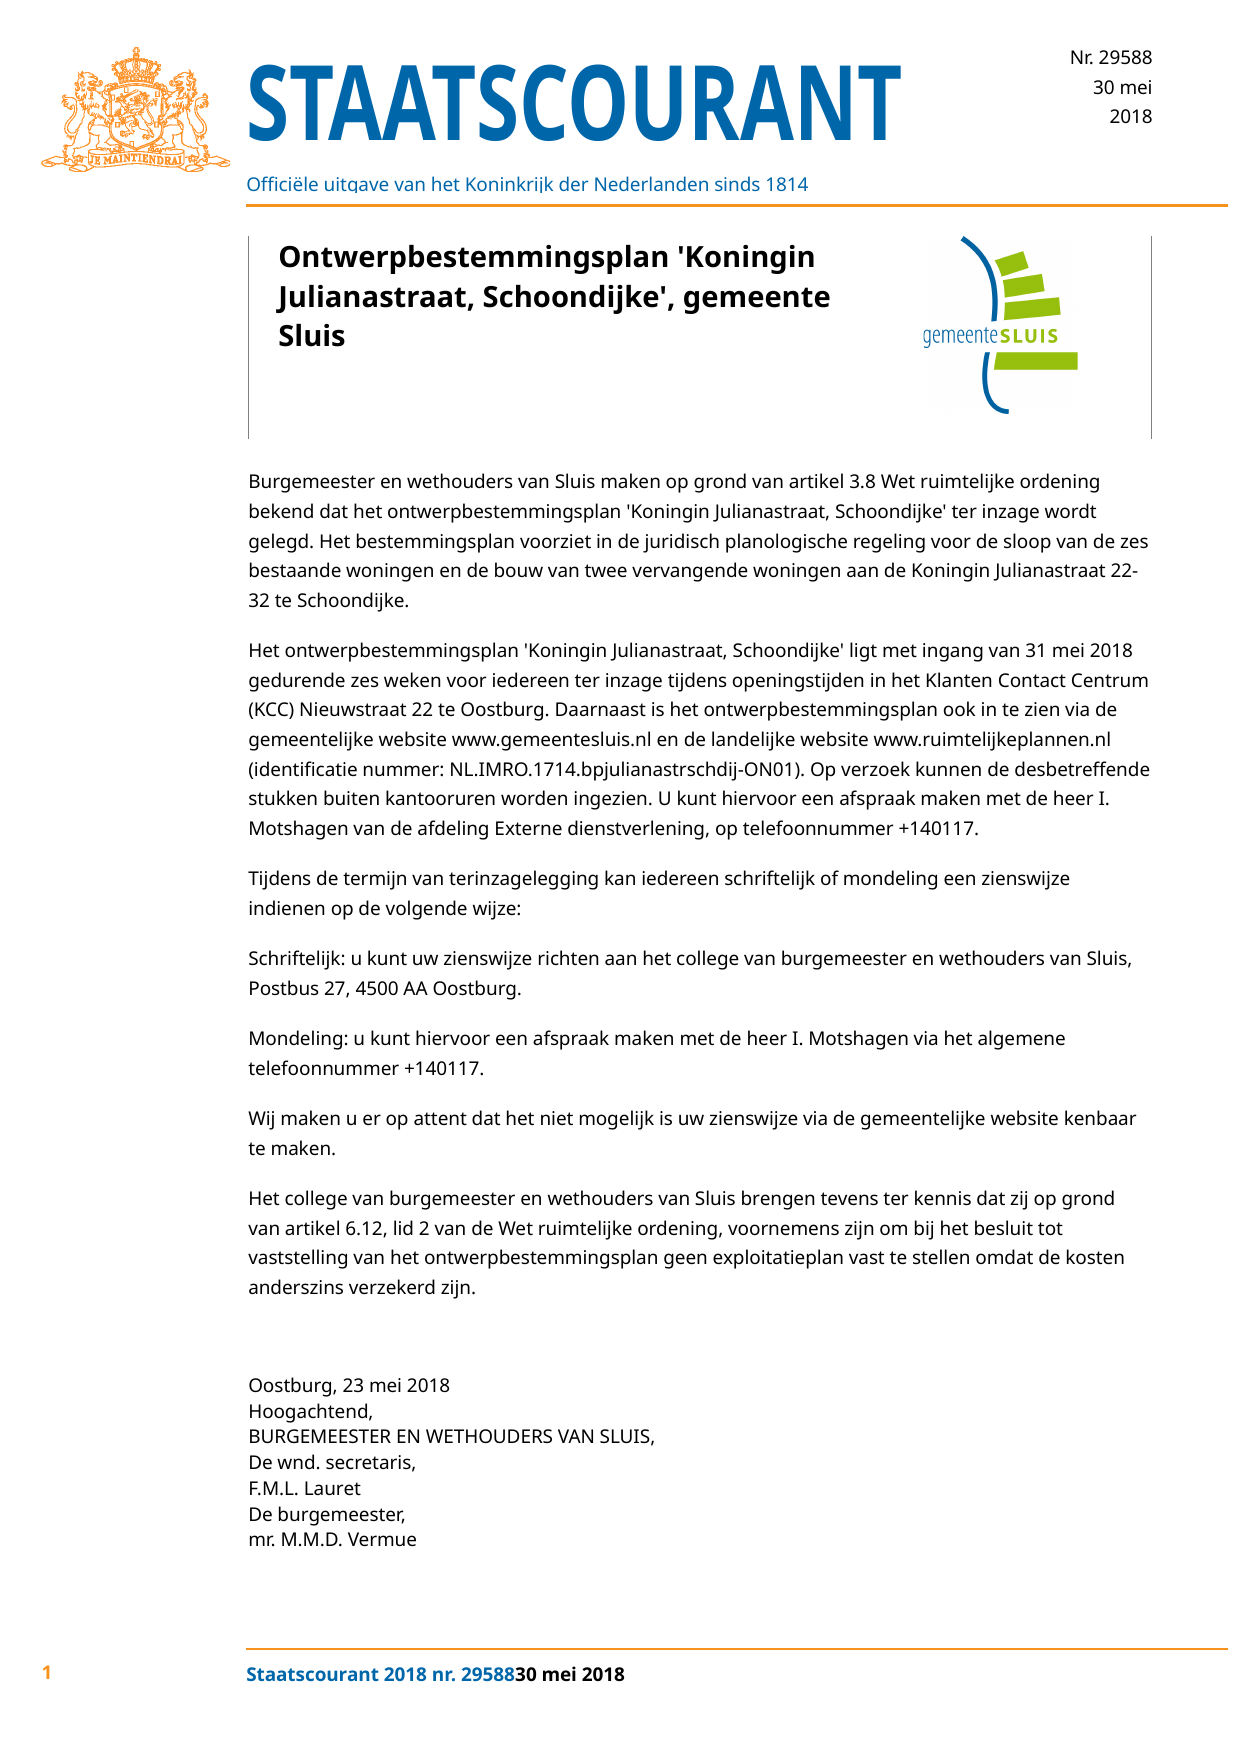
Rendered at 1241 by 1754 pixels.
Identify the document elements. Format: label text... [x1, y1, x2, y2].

table_header [850, 236, 923, 413]
text F.M.L. Lauret [248, 1475, 1152, 1501]
text Burgemeester en wethouders van Sluis maken op grond van artikel 3.8 Wet ruimtelijke ordening bekend dat het ontwerpbestemmingsplan 'Koningin Julianastraat, Schoondijke' ter inzage wordt gelegd. Het bestemmingsplan voorziet in de juridisch planologische regeling voor de sloop van de zes bestaande woningen en de bouw van twee vervangende woningen aan de Koningin Julianastraat 22-32 te Schoondijke. [248, 469, 1152, 613]
text De wnd. secretaris, [248, 1449, 1152, 1475]
text BURGEMEESTER EN WETHOUDERS VAN SLUIS, [248, 1424, 1152, 1449]
text Mondeling: u kunt hiervoor een afspraak maken met de heer I. Motshagen via het algemene telefoonnummer +140117. [248, 1025, 1152, 1081]
picture [41, 47, 231, 172]
table_header Ontwerpbestemmingsplan 'Koningin Julianastraat, Schoondijke', gemeente Sluis [249, 236, 850, 439]
text Wij maken u er op attent dat het niet mogelijk is uw zienswijze via de gemeentelijke website kenbaar te maken. [248, 1105, 1152, 1161]
text Schriftelijk: u kunt uw zienswijze richten aan het college van burgemeester en wethouders van Sluis, Postbus 27, 4500 AA Oostburg. [248, 945, 1152, 1001]
text Het college van burgemeester en wethouders van Sluis brengen tevens ter kennis dat zij op grond van artikel 6.12, lid 2 van de Wet ruimtelijke ordening, voornemens zijn om bij het besluit tot vaststelling van het ontwerpbestemmingsplan geen exploitatieplan vast te stellen omdat de kosten anderszins verzekerd zijn. [248, 1185, 1152, 1300]
text mr. M.M.D. Vermue [248, 1527, 1152, 1552]
text Het ontwerpbestemmingsplan 'Koningin Julianastraat, Schoondijke' ligt met ingang van 31 mei 2018 gedurende zes weken voor iedereen ter inzage tijdens openingstijden in het Klanten Contact Centrum (KCC) Nieuwstraat 22 te Oostburg. Daarnaast is het ontwerpbestemmingsplan ook in te zien via de gemeentelijke website www.gemeentesluis.nl en de landelijke website www.ruimtelijkeplannen.nl (identificatie nummer: NL.IMRO.1714.bpjulianastrschdij-ON01). Op verzoek kunnen de desbetreffende stukken buiten kantooruren worden ingezien. U kunt hiervoor een afspraak maken met de heer I. Motshagen van de afdeling Externe dienstverlening, op telefoonnummer +140117. [248, 637, 1152, 841]
picture [923, 236, 1078, 414]
text De burgemeester, [248, 1501, 1152, 1527]
text Tijdens de termijn van terinzagelegging kan iedereen schriftelijk of mondeling een zienswijze indienen op de volgende wijze: [248, 865, 1152, 921]
text Hoogachtend, [248, 1398, 1152, 1424]
table_header [850, 414, 1151, 439]
text Oostburg, 23 mei 2018 [248, 1372, 1152, 1398]
table_header [1078, 236, 1151, 413]
